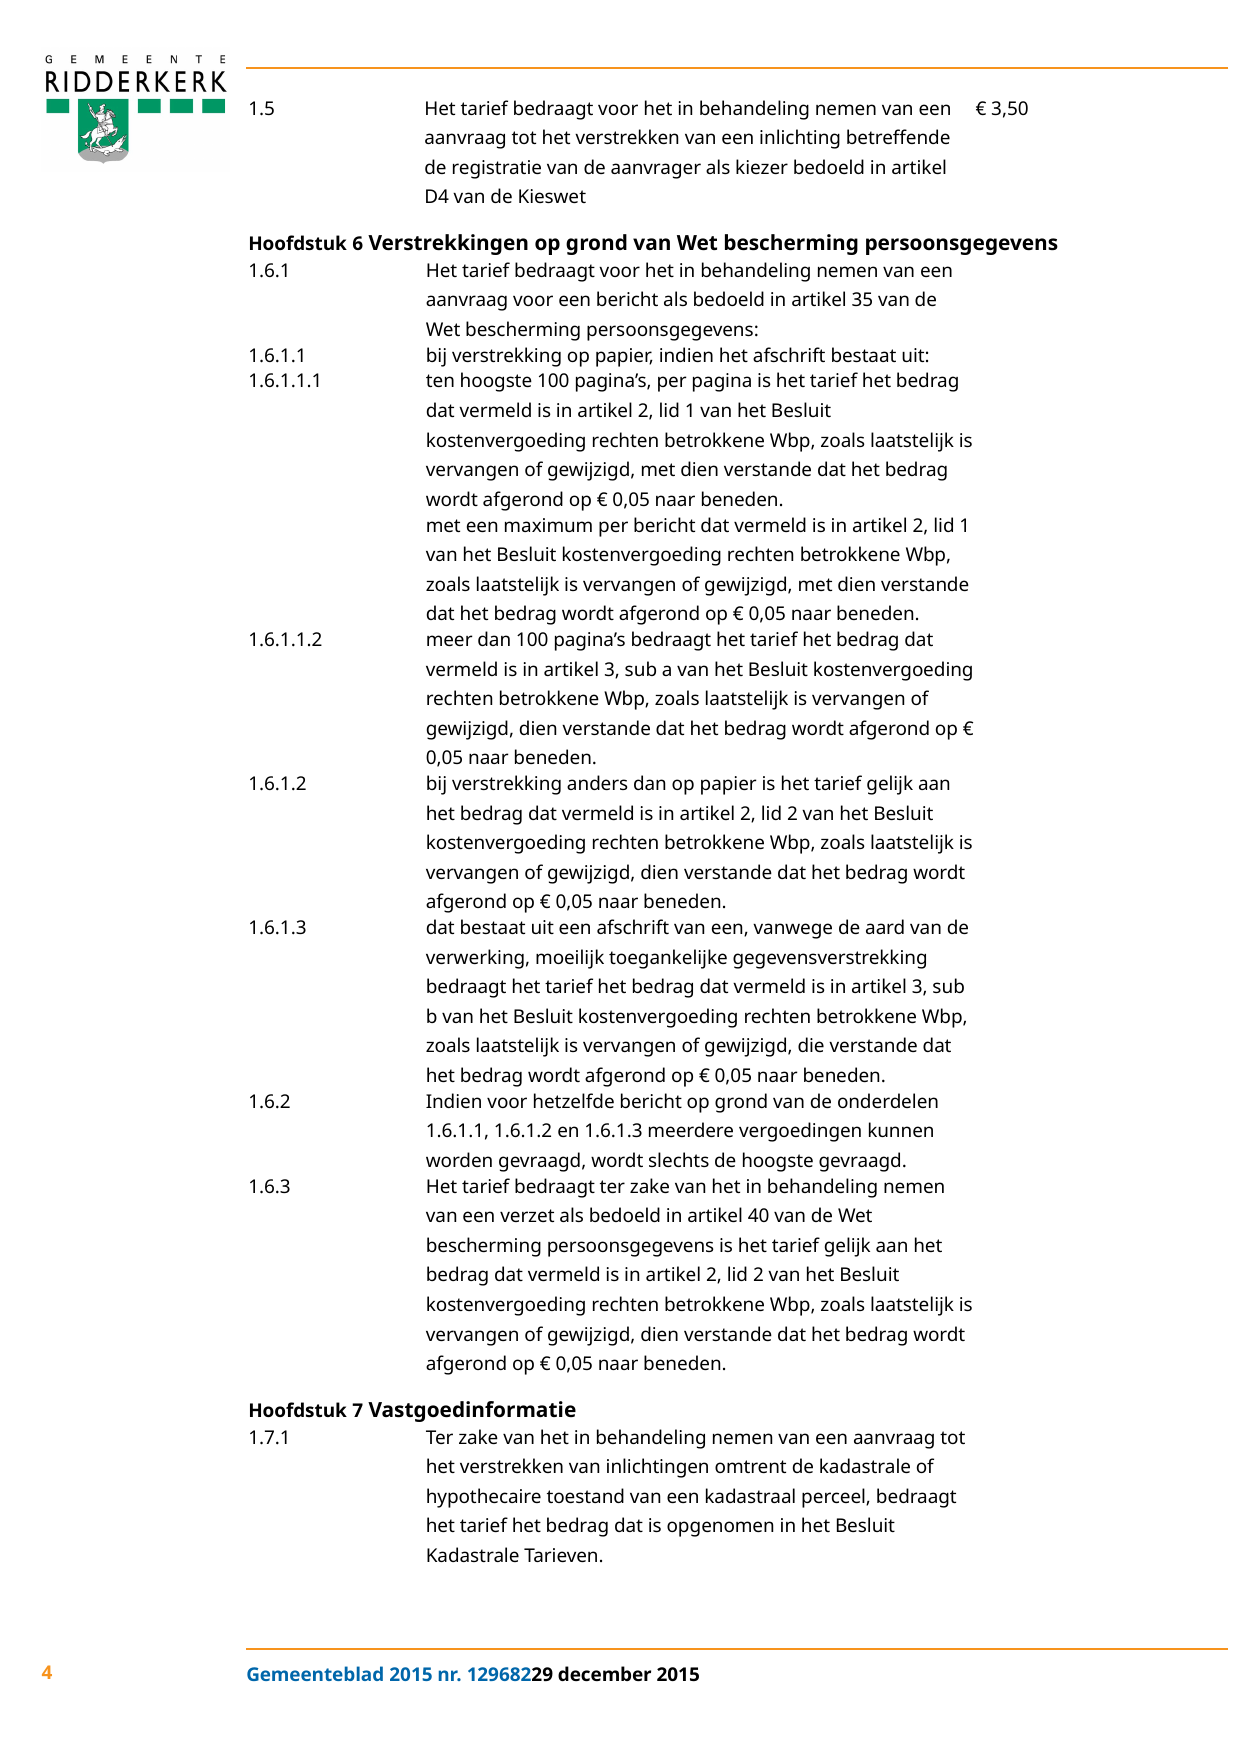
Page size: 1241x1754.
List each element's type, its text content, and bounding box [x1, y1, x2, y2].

table_header Het tarief bedraagt voor het in behandeling nemen van een aanvraag voor een bericht als bedoeld in artikel 35 van de Wet bescherming persoonsgegevens: [426, 257, 974, 342]
table_cell [974, 626, 1152, 770]
table_cell 1.6.1.1.2 [248, 626, 426, 770]
text Hoofdstuk 7 Vastgoedinformatie [248, 1395, 1152, 1424]
table_cell 1.6.1.2 [248, 770, 426, 914]
table_header € 3,50 [975, 95, 1152, 209]
table_cell bij verstrekking op papier, indien het afschrift bestaat uit: [426, 342, 974, 368]
table_cell 1.6.3 [248, 1173, 426, 1376]
table_cell [426, 1568, 974, 1594]
picture [41, 47, 231, 172]
table_cell [974, 342, 1152, 368]
table_header 1.6.1 [248, 257, 426, 342]
table_cell [974, 368, 1152, 512]
table_header [974, 257, 1152, 342]
table_cell met een maximum per bericht dat vermeld is in artikel 2, lid 1 van het Besluit kostenvergoeding rechten betrokkene Wbp, zoals laatstelijk is vervangen of gewijzigd, met dien verstande dat het bedrag wordt afgerond op € 0,05 naar beneden. [426, 512, 974, 626]
table_cell [974, 1173, 1152, 1376]
table_cell 1.6.1.1 [248, 342, 426, 368]
table_cell [248, 1568, 426, 1594]
table_cell bij verstrekking anders dan op papier is het tarief gelijk aan het bedrag dat vermeld is in artikel 2, lid 2 van het Besluit kostenvergoeding rechten betrokkene Wbp, zoals laatstelijk is vervangen of gewijzigd, dien verstande dat het bedrag wordt afgerond op € 0,05 naar beneden. [426, 770, 974, 914]
table_cell [974, 512, 1152, 626]
table_cell [974, 770, 1152, 914]
table_header Het tarief bedraagt voor het in behandeling nemen van een aanvraag tot het verstrekken van een inlichting betreffende de registratie van de aanvrager als kiezer bedoeld in artikel D4 van de Kieswet [424, 95, 975, 209]
table_cell 1.6.2 [248, 1088, 426, 1173]
table_cell [248, 512, 426, 626]
table_header 1.7.1 [248, 1424, 426, 1568]
table_cell [974, 914, 1152, 1088]
table_header Ter zake van het in behandeling nemen van een aanvraag tot het verstrekken van inlichtingen omtrent de kadastrale of hypothecaire toestand van een kadastraal perceel, bedraagt het tarief het bedrag dat is opgenomen in het Besluit Kadastrale Tarieven. [426, 1424, 974, 1568]
table_cell dat bestaat uit een afschrift van een, vanwege de aard van de verwerking, moeilijk toegankelijke gegevensverstrekking bedraagt het tarief het bedrag dat vermeld is in artikel 3, sub b van het Besluit kostenvergoeding rechten betrokkene Wbp, zoals laatstelijk is vervangen of gewijzigd, die verstande dat het bedrag wordt afgerond op € 0,05 naar beneden. [426, 914, 974, 1088]
table_cell 1.6.1.3 [248, 914, 426, 1088]
table_header [974, 1424, 1152, 1568]
table_header 1.5 [248, 95, 424, 209]
table_cell ten hoogste 100 pagina’s, per pagina is het tarief het bedrag dat vermeld is in artikel 2, lid 1 van het Besluit kostenvergoeding rechten betrokkene Wbp, zoals laatstelijk is vervangen of gewijzigd, met dien verstande dat het bedrag wordt afgerond op € 0,05 naar beneden. [426, 368, 974, 512]
table_cell meer dan 100 pagina’s bedraagt het tarief het bedrag dat vermeld is in artikel 3, sub a van het Besluit kostenvergoeding rechten betrokkene Wbp, zoals laatstelijk is vervangen of gewijzigd, dien verstande dat het bedrag wordt afgerond op € 0,05 naar beneden. [426, 626, 974, 770]
text Hoofdstuk 6 Verstrekkingen op grond van Wet bescherming persoonsgegevens [248, 228, 1152, 257]
table_cell [974, 1088, 1152, 1173]
table_cell 1.6.1.1.1 [248, 368, 426, 512]
table_cell Het tarief bedraagt ter zake van het in behandeling nemen van een verzet als bedoeld in artikel 40 van de Wet bescherming persoonsgegevens is het tarief gelijk aan het bedrag dat vermeld is in artikel 2, lid 2 van het Besluit kostenvergoeding rechten betrokkene Wbp, zoals laatstelijk is vervangen of gewijzigd, dien verstande dat het bedrag wordt afgerond op € 0,05 naar beneden. [426, 1173, 974, 1376]
table_cell Indien voor hetzelfde bericht op grond van de onderdelen 1.6.1.1, 1.6.1.2 en 1.6.1.3 meerdere vergoedingen kunnen worden gevraagd, wordt slechts de hoogste gevraagd. [426, 1088, 974, 1173]
table_cell [974, 1568, 1152, 1594]
